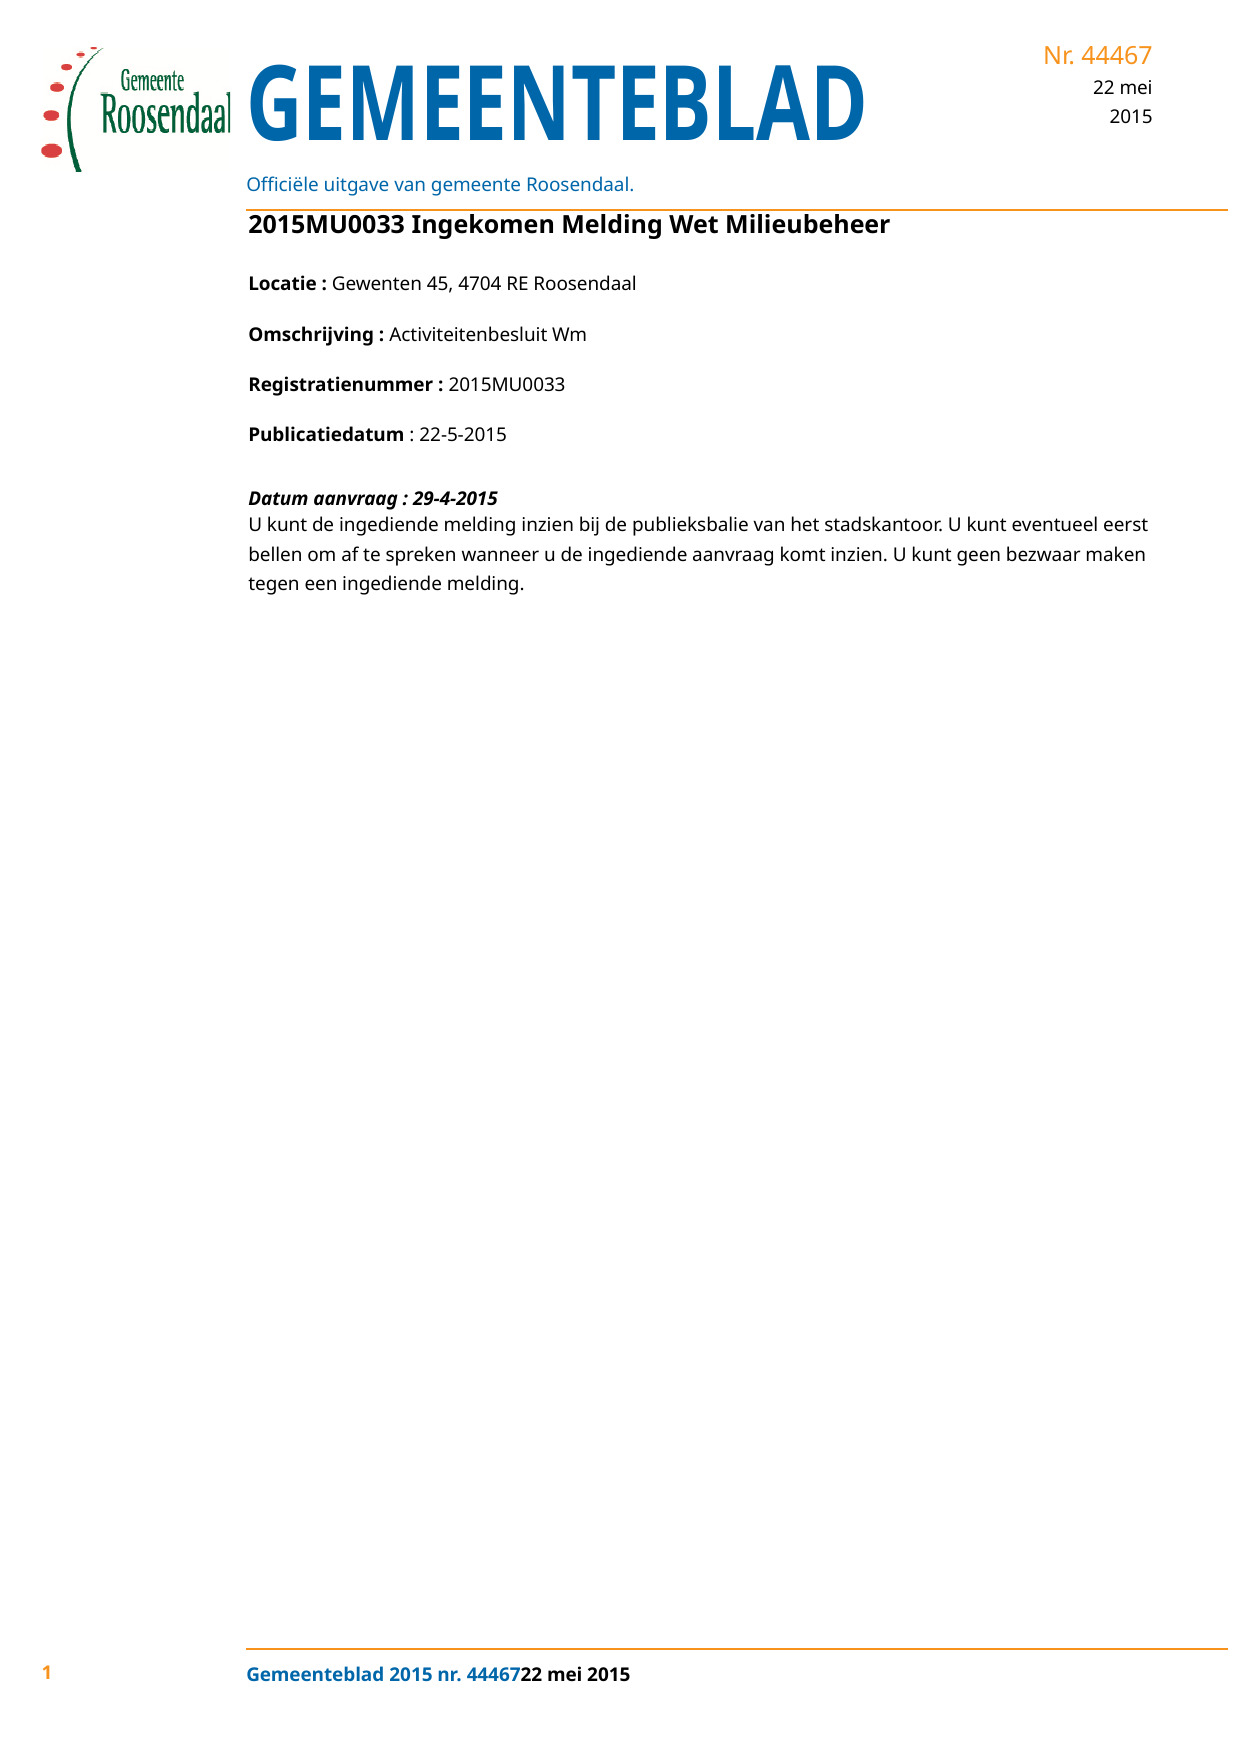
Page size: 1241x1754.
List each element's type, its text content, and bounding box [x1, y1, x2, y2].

text Locatie : Gewenten 45, 4704 RE Roosendaal [248, 270, 1152, 296]
text U kunt de ingediende melding inzien bij de publieksbalie van het stadskantoor. U kunt eventueel eerst bellen om af te spreken wanneer u de ingediende aanvraag komt inzien. U kunt geen bezwaar maken tegen een ingediende melding. [248, 511, 1152, 596]
text Registratienummer : 2015MU0033 [248, 371, 1152, 397]
text Datum aanvraag : 29-4-2015 [248, 486, 1152, 511]
text Omschrijving : Activiteitenbesluit Wm [248, 321, 1152, 346]
text 2015MU0033 Ingekomen Melding Wet Milieubeheer [248, 211, 1152, 241]
picture [41, 47, 231, 172]
text Publicatiedatum : 22-5-2015 [248, 422, 1152, 447]
